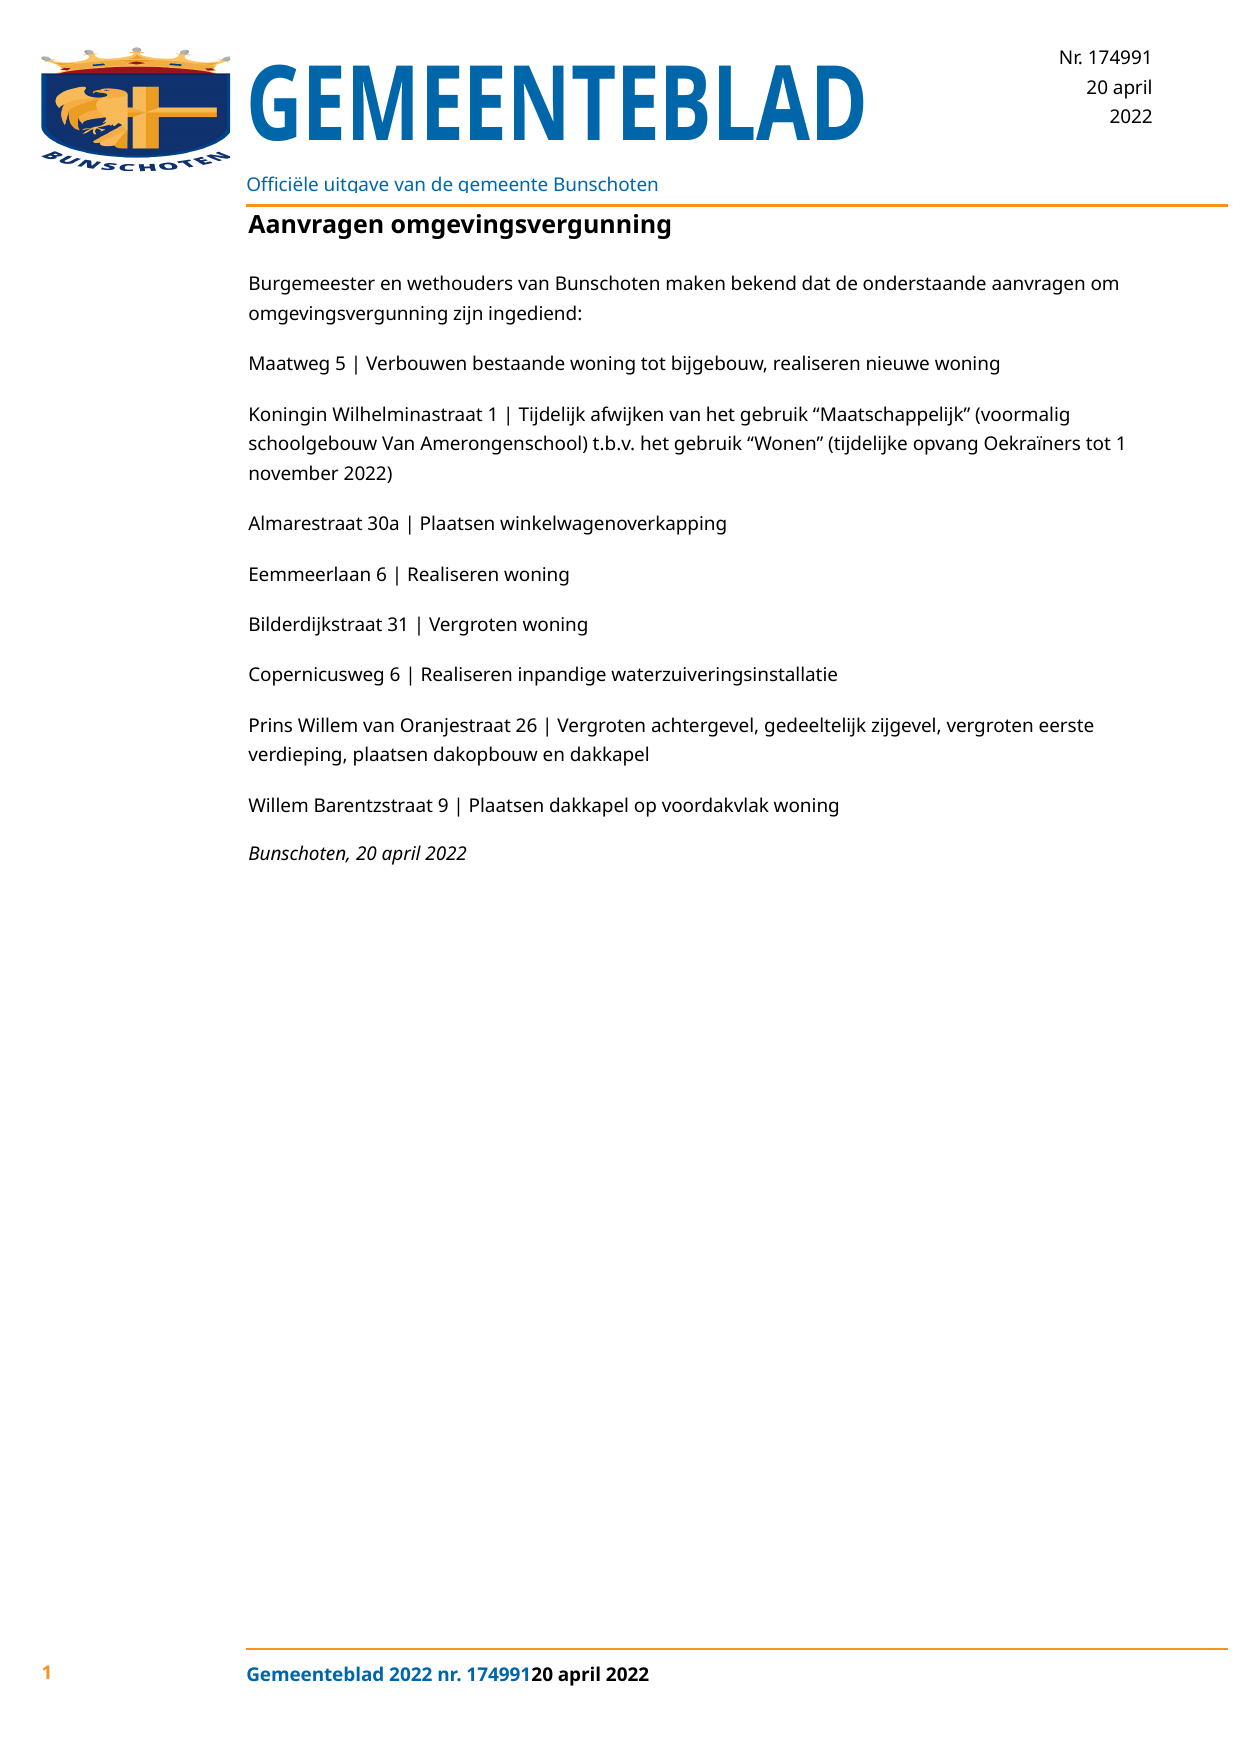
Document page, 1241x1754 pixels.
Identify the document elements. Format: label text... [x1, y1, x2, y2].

text Copernicusweg 6 | Realiseren inpandige waterzuiveringsinstallatie [248, 662, 1152, 687]
text Koningin Wilhelminastraat 1 | Tijdelijk afwijken van het gebruik “Maatschappelijk” (voormalig schoolgebouw Van Amerongenschool) t.b.v. het gebruik “Wonen” (tijdelijke opvang Oekraïners tot 1 november 2022) [248, 401, 1152, 486]
picture [41, 47, 231, 172]
text Aanvragen omgevingsvergunning [248, 207, 1152, 241]
text Eemmeerlaan 6 | Realiseren woning [248, 561, 1152, 586]
text Bilderdijkstraat 31 | Vergroten woning [248, 611, 1152, 637]
text Bunschoten, 20 april 2022 [248, 840, 1152, 866]
text Almarestraat 30a | Plaatsen winkelwagenoverkapping [248, 510, 1152, 536]
text Burgemeester en wethouders van Bunschoten maken bekend dat de onderstaande aanvragen om omgevingsvergunning zijn ingediend: [248, 270, 1152, 326]
text Willem Barentzstraat 9 | Plaatsen dakkapel op voordakvlak woning [248, 792, 1152, 818]
text Maatweg 5 | Verbouwen bestaande woning tot bijgebouw, realiseren nieuwe woning [248, 350, 1152, 376]
text Prins Willem van Oranjestraat 26 | Vergroten achtergevel, gedeeltelijk zijgevel, vergroten eerste verdieping, plaatsen dakopbouw en dakkapel [248, 712, 1152, 767]
